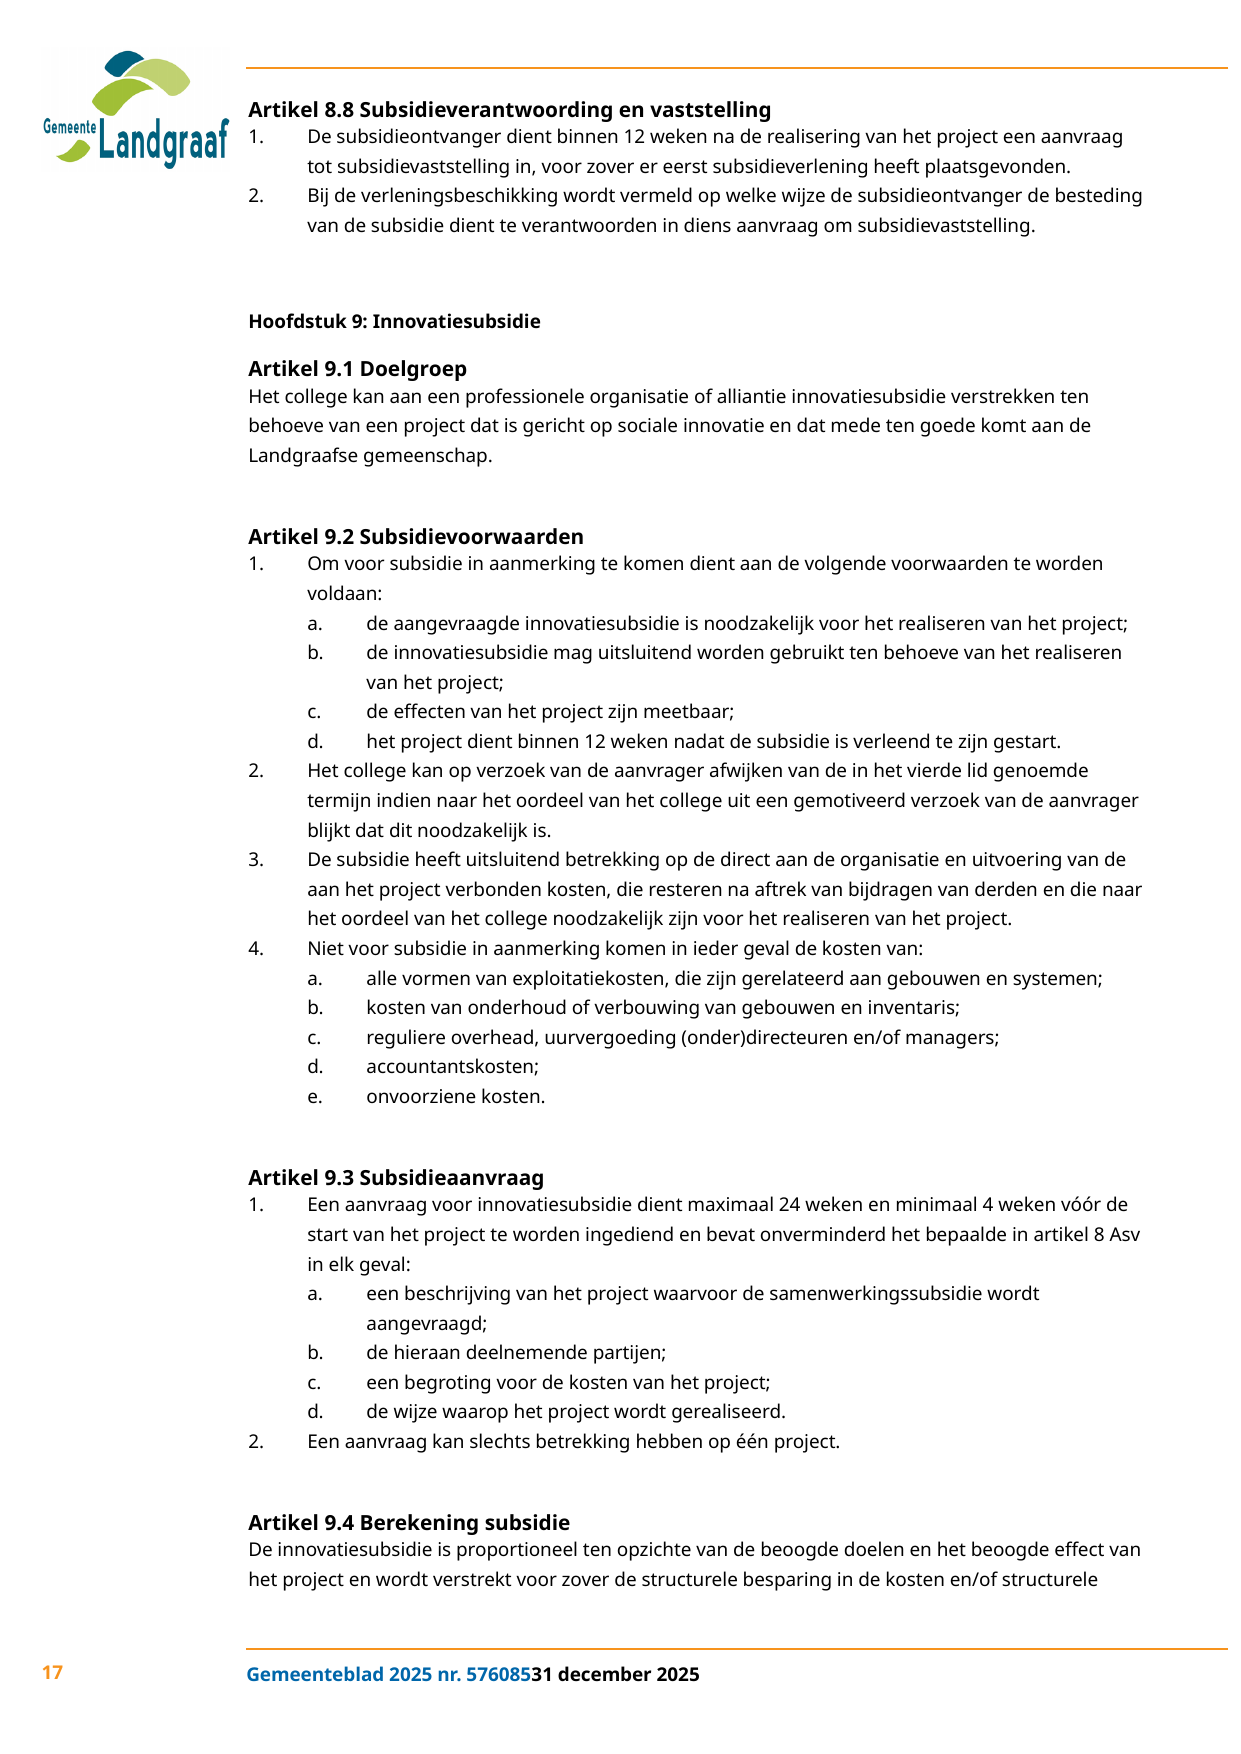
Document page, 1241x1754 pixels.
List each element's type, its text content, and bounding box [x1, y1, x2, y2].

text Artikel 9.3 Subsidieaanvraag [248, 1163, 1152, 1192]
list Bij de verleningsbeschikking wordt vermeld op welke wijze de subsidieontvanger de besteding van de subsidie dient te verantwoorden in diens aanvraag om subsidievaststelling. [248, 182, 1152, 238]
list kosten van onderhoud of verbouwing van gebouwen en inventaris; [307, 994, 1152, 1020]
text De innovatiesubsidie is proportioneel ten opzichte van de beoogde doelen en het beoogde effect van het project en wordt verstrekt voor zover de structurele besparing in de kosten en/of structurele [248, 1537, 1152, 1592]
list de innovatiesubsidie mag uitsluitend worden gebruikt ten behoeve van het realiseren van het project; [307, 639, 1152, 695]
list de wijze waarop het project wordt gerealiseerd. [307, 1399, 1152, 1424]
text Het college kan aan een professionele organisatie of alliantie innovatiesubsidie verstrekken ten behoeve van een project dat is gericht op sociale innovatie en dat mede ten goede komt aan de Landgraafse gemeenschap. [248, 383, 1152, 468]
list Niet voor subsidie in aanmerking komen in ieder geval de kosten van: [248, 935, 1152, 961]
list het project dient binnen 12 weken nadat de subsidie is verleend te zijn gestart. [307, 728, 1152, 754]
list de effecten van het project zijn meetbaar; [307, 698, 1152, 724]
list de hieraan deelnemende partijen; [307, 1339, 1152, 1365]
picture [41, 47, 231, 172]
list een beschrijving van het project waarvoor de samenwerkingssubsidie wordt aangevraagd; [307, 1280, 1152, 1336]
list alle vormen van exploitatiekosten, die zijn gerelateerd aan gebouwen en systemen; [307, 965, 1152, 991]
list De subsidieontvanger dient binnen 12 weken na de realisering van het project een aanvraag tot subsidievaststelling in, voor zover er eerst subsidieverlening heeft plaatsgevonden. [248, 123, 1152, 178]
list Om voor subsidie in aanmerking te komen dient aan de volgende voorwaarden te worden voldaan: [248, 551, 1152, 606]
list accountantskosten; [307, 1053, 1152, 1079]
text Artikel 9.2 Subsidievoorwaarden [248, 522, 1152, 551]
list onvoorziene kosten. [307, 1083, 1152, 1109]
text Artikel 9.4 Berekening subsidie [248, 1508, 1152, 1537]
list de aangevraagde innovatiesubsidie is noodzakelijk voor het realiseren van het project; [307, 610, 1152, 636]
list reguliere overhead, uurvergoeding (onder)directeuren en/of managers; [307, 1024, 1152, 1050]
text Artikel 8.8 Subsidieverantwoording en vaststelling [248, 95, 1152, 123]
text Hoofdstuk 9: Innovatiesubsidie [248, 308, 1152, 334]
list Een aanvraag kan slechts betrekking hebben op één project. [248, 1428, 1152, 1454]
list een begroting voor de kosten van het project; [307, 1369, 1152, 1395]
text Artikel 9.1 Doelgroep [248, 354, 1152, 383]
list De subsidie heeft uitsluitend betrekking op de direct aan de organisatie en uitvoering van de aan het project verbonden kosten, die resteren na aftrek van bijdragen van derden en die naar het oordeel van het college noodzakelijk zijn voor het realiseren van het project. [248, 846, 1152, 931]
list Een aanvraag voor innovatiesubsidie dient maximaal 24 weken en minimaal 4 weken vóór de start van het project te worden ingediend en bevat onverminderd het bepaalde in artikel 8 Asv in elk geval: [248, 1192, 1152, 1276]
list Het college kan op verzoek van de aanvrager afwijken van de in het vierde lid genoemde termijn indien naar het oordeel van het college uit een gemotiveerd verzoek van de aanvrager blijkt dat dit noodzakelijk is. [248, 758, 1152, 843]
